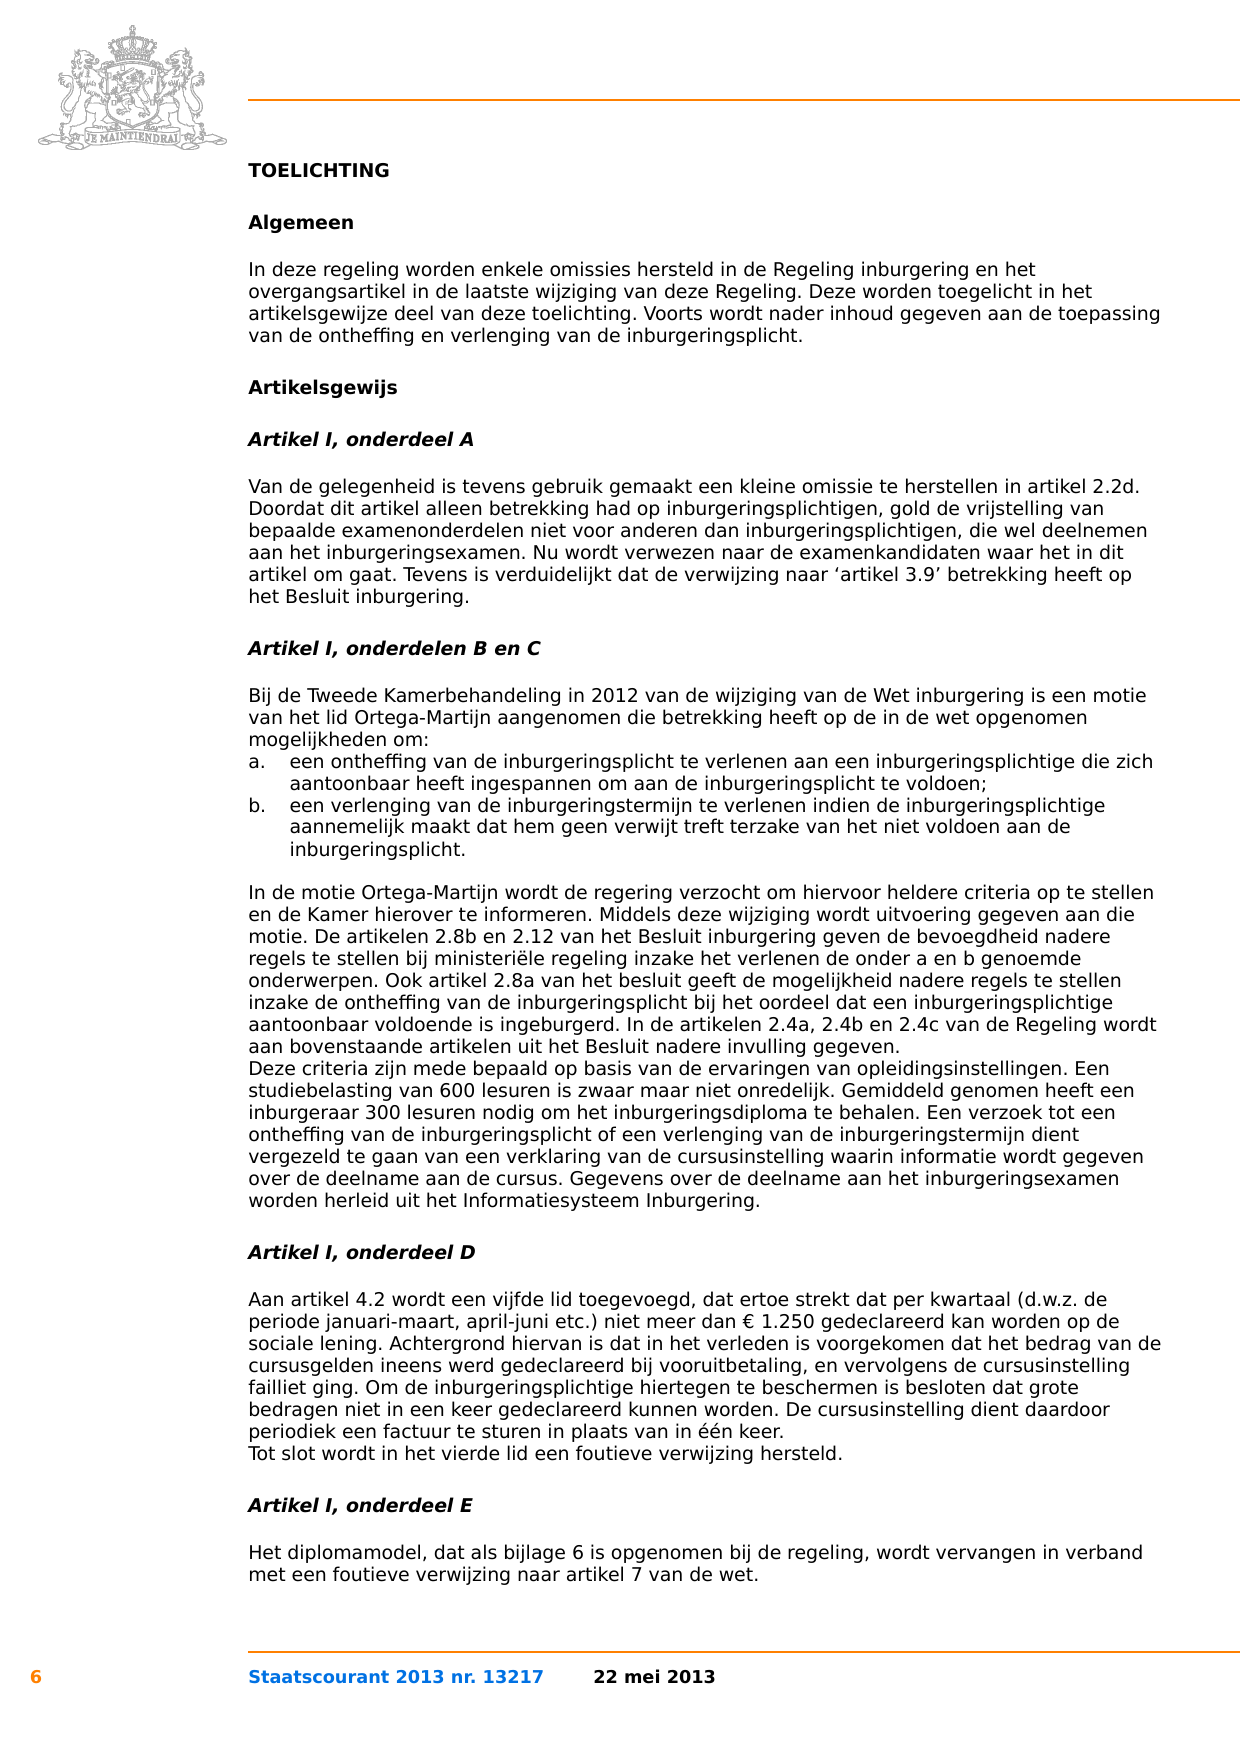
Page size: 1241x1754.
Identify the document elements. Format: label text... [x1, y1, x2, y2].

text In deze regeling worden enkele omissies hersteld in de Regeling inburgering en het overgangsartikel in de laatste wijziging van deze Regeling. Deze worden toegelicht in het artikelsgewijze deel van deze toelichting. Voorts wordt nader inhoud gegeven aan de toepassing van de ontheffing en verlenging van de inburgeringsplicht. [248, 259, 1163, 347]
text Tot slot wordt in het vierde lid een foutieve verwijzing hersteld. [248, 1443, 1163, 1465]
subtitle Artikel I, onderdeel A [248, 429, 1163, 451]
text In de motie Ortega-Martijn wordt de regering verzocht om hiervoor heldere criteria op te stellen en de Kamer hierover te informeren. Middels deze wijziging wordt uitvoering gegeven aan die motie. De artikelen 2.8b en 2.12 van het Besluit inburgering geven de bevoegdheid nadere regels te stellen bij ministeriële regeling inzake het verlenen de onder a en b genoemde onderwerpen. Ook artikel 2.8a van het besluit geeft de mogelijkheid nadere regels te stellen inzake de ontheffing van de inburgeringsplicht bij het oordeel dat een inburgeringsplichtige aantoonbaar voldoende is ingeburgerd. In de artikelen 2.4a, 2.4b en 2.4c van de Regeling wordt aan bovenstaande artikelen uit het Besluit nadere invulling gegeven. [248, 882, 1163, 1058]
subtitle Artikelsgewijs [248, 377, 1163, 399]
text b. een verlenging van de inburgeringstermijn te verlenen indien de inburgeringsplichtige aannemelijk maakt dat hem geen verwijt treft terzake van het niet voldoen aan de inburgeringsplicht. [248, 794, 1163, 860]
subtitle Artikel I, onderdelen B en C [248, 638, 1163, 659]
subtitle Algemeen [248, 212, 1163, 234]
text Aan artikel 4.2 wordt een vijfde lid toegevoegd, dat ertoe strekt dat per kwartaal (d.w.z. de periode januari-maart, april-juni etc.) niet meer dan € 1.250 gedeclareerd kan worden op de sociale lening. Achtergrond hiervan is dat in het verleden is voorgekomen dat het bedrag van de cursusgelden ineens werd gedeclareerd bij vooruitbetaling, en vervolgens de cursusinstelling failliet ging. Om de inburgeringsplichtige hiertegen te beschermen is besloten dat grote bedragen niet in een keer gedeclareerd kunnen worden. De cursusinstelling dient daardoor periodiek een factuur te sturen in plaats van in één keer. [248, 1289, 1163, 1443]
text Het diplomamodel, dat als bijlage 6 is opgenomen bij de regeling, wordt vervangen in verband met een foutieve verwijzing naar artikel 7 van de wet. [248, 1542, 1163, 1586]
subtitle Artikel I, onderdeel E [248, 1495, 1163, 1517]
text Van de gelegenheid is tevens gebruik gemaakt een kleine omissie te herstellen in artikel 2.2d. Doordat dit artikel alleen betrekking had op inburgeringsplichtigen, gold de vrijstelling van bepaalde examenonderdelen niet voor anderen dan inburgeringsplichtigen, die wel deelnemen aan het inburgeringsexamen. Nu wordt verwezen naar de examenkandidaten waar het in dit artikel om gaat. Tevens is verduidelijkt dat de verwijzing naar ‘artikel 3.9’ betrekking heeft op het Besluit inburgering. [248, 476, 1163, 608]
picture [38, 25, 227, 150]
text a. een ontheffing van de inburgeringsplicht te verlenen aan een inburgeringsplichtige die zich aantoonbaar heeft ingespannen om aan de inburgeringsplicht te voldoen; [248, 751, 1163, 794]
text Deze criteria zijn mede bepaald op basis van de ervaringen van opleidingsinstellingen. Een studiebelasting van 600 lesuren is zwaar maar niet onredelijk. Gemiddeld genomen heeft een inburgeraar 300 lesuren nodig om het inburgeringsdiploma te behalen. Een verzoek tot een ontheffing van de inburgeringsplicht of een verlenging van de inburgeringstermijn dient vergezeld te gaan van een verklaring van de cursusinstelling waarin informatie wordt gegeven over de deelname aan de cursus. Gegevens over de deelname aan het inburgeringsexamen worden herleid uit het Informatiesysteem Inburgering. [248, 1058, 1163, 1212]
text Bij de Tweede Kamerbehandeling in 2012 van de wijziging van de Wet inburgering is een motie van het lid Ortega-Martijn aangenomen die betrekking heeft op de in de wet opgenomen mogelijkheden om: [248, 684, 1163, 751]
subtitle TOELICHTING [248, 160, 1163, 182]
subtitle Artikel I, onderdeel D [248, 1242, 1163, 1264]
